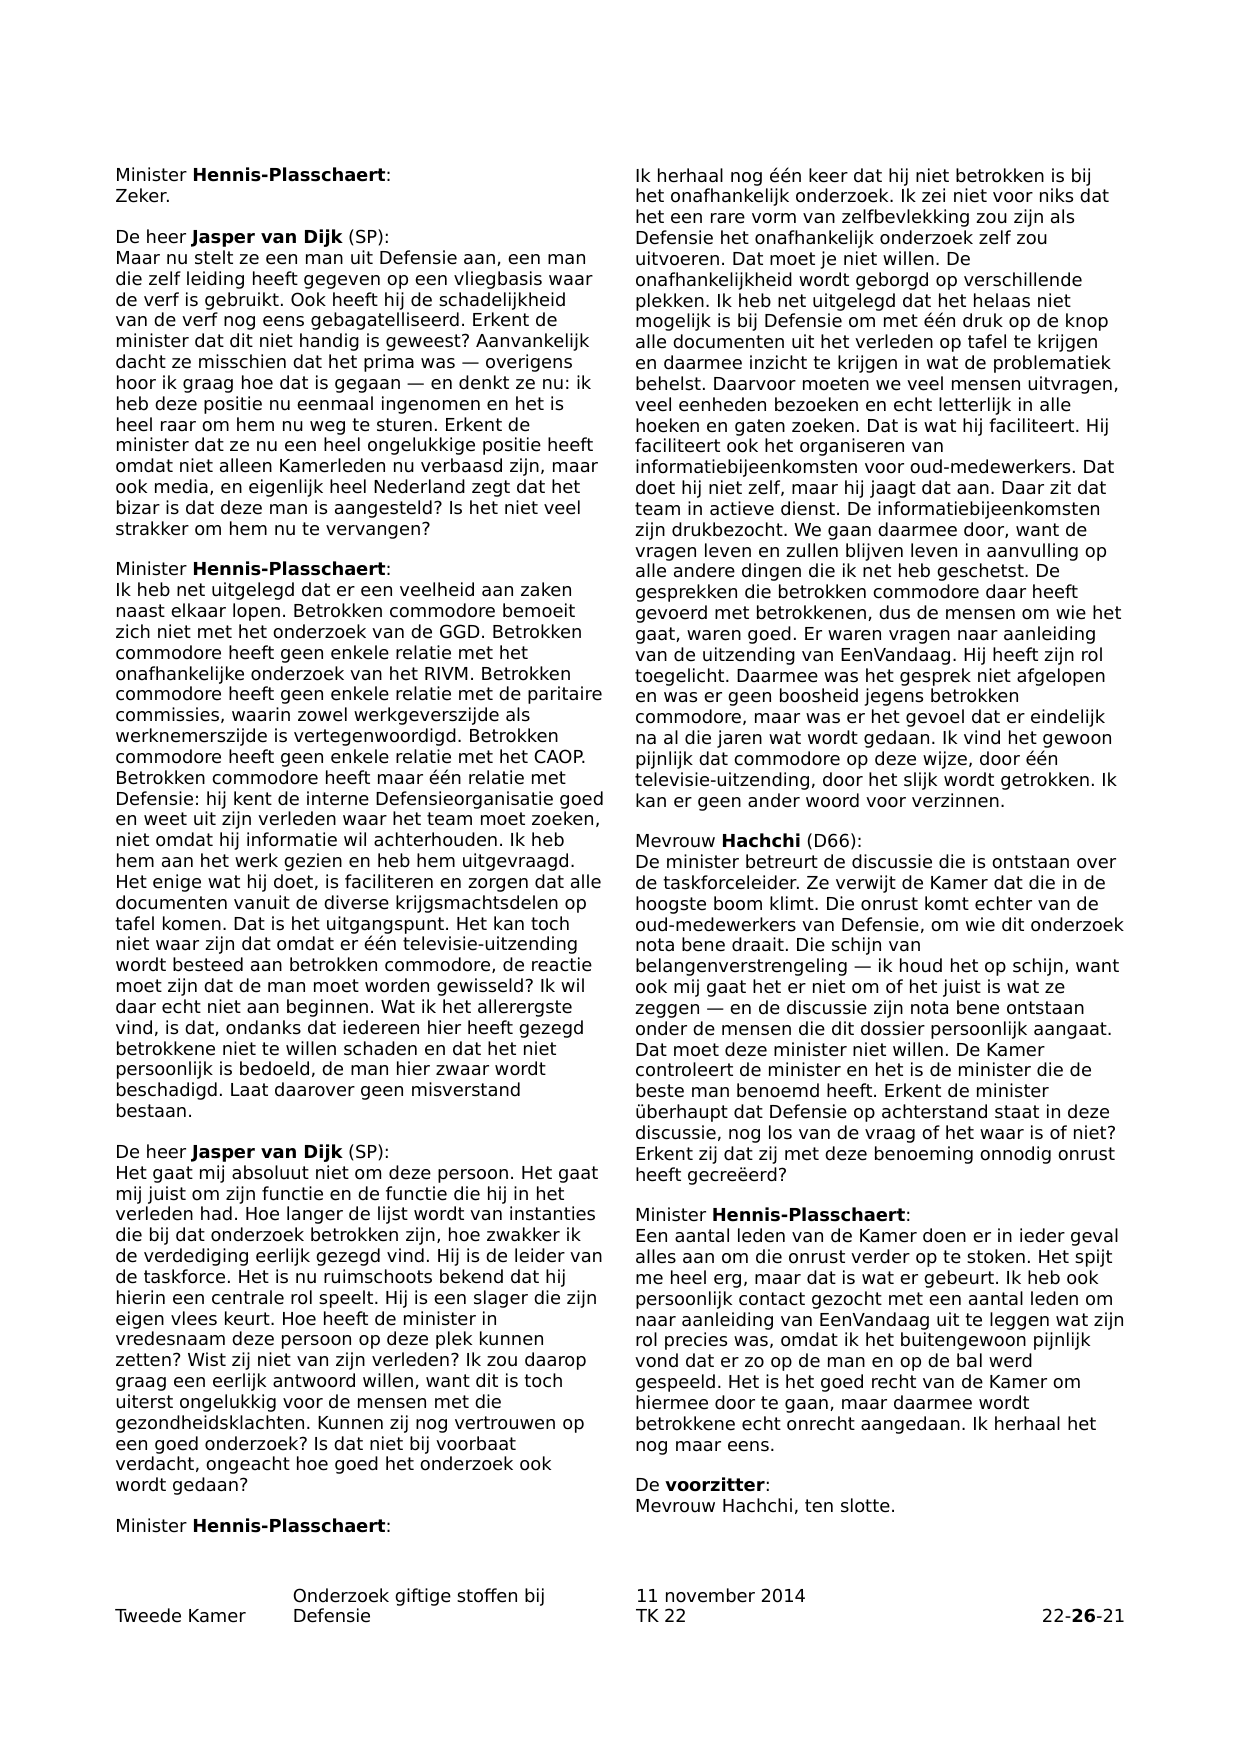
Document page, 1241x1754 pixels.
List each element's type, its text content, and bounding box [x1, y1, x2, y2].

text Mevrouw Hachchi (D66): [635, 831, 1125, 852]
text Minister Hennis-Plasschaert: [115, 1516, 605, 1536]
text Zeker. [115, 186, 605, 207]
text De heer Jasper van Dijk (SP): [115, 1142, 605, 1162]
text Minister Hennis-Plasschaert: [115, 559, 605, 580]
text Een aantal leden van de Kamer doen er in ieder geval alles aan om die onrust verder op te stoken. Het spijt me heel erg, maar dat is wat er gebeurt. Ik heb ook persoonlijk contact gezocht met een aantal leden om naar aanleiding van EenVandaag uit te leggen wat zijn rol precies was, omdat ik het buitengewoon pijnlijk vond dat er zo op de man en op de bal werd gespeeld. Het is het goed recht van de Kamer om hiermee door te gaan, maar daarmee wordt betrokkene echt onrecht aangedaan. Ik herhaal het nog maar eens. [635, 1226, 1125, 1455]
text De heer Jasper van Dijk (SP): [115, 227, 605, 248]
text Minister Hennis-Plasschaert: [635, 1205, 1125, 1226]
text Mevrouw Hachchi, ten slotte. [635, 1496, 1125, 1517]
text Maar nu stelt ze een man uit Defensie aan, een man die zelf leiding heeft gegeven op een vliegbasis waar de verf is gebruikt. Ook heeft hij de schadelijkheid van de verf nog eens gebagatelliseerd. Erkent de minister dat dit niet handig is geweest? Aanvankelijk dacht ze misschien dat het prima was — overigens hoor ik graag hoe dat is gegaan — en denkt ze nu: ik heb deze positie nu eenmaal ingenomen en het is heel raar om hem nu weg te sturen. Erkent de minister dat ze nu een heel ongelukkige positie heeft omdat niet alleen Kamerleden nu verbaasd zijn, maar ook media, en eigenlijk heel Nederland zegt dat het bizar is dat deze man is aangesteld? Is het niet veel strakker om hem nu te vervangen? [115, 248, 605, 539]
text De voorzitter: [635, 1475, 1125, 1496]
text Minister Hennis-Plasschaert: [115, 165, 605, 186]
text Het gaat mij absoluut niet om deze persoon. Het gaat mij juist om zijn functie en de functie die hij in het verleden had. Hoe langer de lijst wordt van instanties die bij dat onderzoek betrokken zijn, hoe zwakker ik de verdediging eerlijk gezegd vind. Hij is de leider van de taskforce. Het is nu ruimschoots bekend dat hij hierin een centrale rol speelt. Hij is een slager die zijn eigen vlees keurt. Hoe heeft de minister in vredesnaam deze persoon op deze plek kunnen zetten? Wist zij niet van zijn verleden? Ik zou daarop graag een eerlijk antwoord willen, want dit is toch uiterst ongelukkig voor de mensen met die gezondheidsklachten. Kunnen zij nog vertrouwen op een goed onderzoek? Is dat niet bij voorbaat verdacht, ongeacht hoe goed het onderzoek ook wordt gedaan? [115, 1162, 605, 1496]
text Ik herhaal nog één keer dat hij niet betrokken is bij het onafhankelijk onderzoek. Ik zei niet voor niks dat het een rare vorm van zelfbevlekking zou zijn als Defensie het onafhankelijk onderzoek zelf zou uitvoeren. Dat moet je niet willen. De onafhankelijkheid wordt geborgd op verschillende plekken. Ik heb net uitgelegd dat het helaas niet mogelijk is bij Defensie om met één druk op de knop alle documenten uit het verleden op tafel te krijgen en daarmee inzicht te krijgen in wat de problematiek behelst. Daarvoor moeten we veel mensen uitvragen, veel eenheden bezoeken en echt letterlijk in alle hoeken en gaten zoeken. Dat is wat hij faciliteert. Hij faciliteert ook het organiseren van informatiebijeenkomsten voor oud-medewerkers. Dat doet hij niet zelf, maar hij jaagt dat aan. Daar zit dat team in actieve dienst. De informatiebijeenkomsten zijn drukbezocht. We gaan daarmee door, want de vragen leven en zullen blijven leven in aanvulling op alle andere dingen die ik net heb geschetst. De gesprekken die betrokken commodore daar heeft gevoerd met betrokkenen, dus de mensen om wie het gaat, waren goed. Er waren vragen naar aanleiding van de uitzending van EenVandaag. Hij heeft zijn rol toegelicht. Daarmee was het gesprek niet afgelopen en was er geen boosheid jegens betrokken commodore, maar was er het gevoel dat er eindelijk na al die jaren wat wordt gedaan. Ik vind het gewoon pijnlijk dat commodore op deze wijze, door één televisie-uitzending, door het slijk wordt getrokken. Ik kan er geen ander woord voor verzinnen. [635, 165, 1125, 811]
text Ik heb net uitgelegd dat er een veelheid aan zaken naast elkaar lopen. Betrokken commodore bemoeit zich niet met het onderzoek van de GGD. Betrokken commodore heeft geen enkele relatie met het onafhankelijke onderzoek van het RIVM. Betrokken commodore heeft geen enkele relatie met de paritaire commissies, waarin zowel werkgeverszijde als werknemerszijde is vertegenwoordigd. Betrokken commodore heeft geen enkele relatie met het CAOP. Betrokken commodore heeft maar één relatie met Defensie: hij kent de interne Defensieorganisatie goed en weet uit zijn verleden waar het team moet zoeken, niet omdat hij informatie wil achterhouden. Ik heb hem aan het werk gezien en heb hem uitgevraagd. Het enige wat hij doet, is faciliteren en zorgen dat alle documenten vanuit de diverse krijgsmachtsdelen op tafel komen. Dat is het uitgangspunt. Het kan toch niet waar zijn dat omdat er één televisie-uitzending wordt besteed aan betrokken commodore, de reactie moet zijn dat de man moet worden gewisseld? Ik wil daar echt niet aan beginnen. Wat ik het allerergste vind, is dat, ondanks dat iedereen hier heeft gezegd betrokkene niet te willen schaden en dat het niet persoonlijk is bedoeld, de man hier zwaar wordt beschadigd. Laat daarover geen misverstand bestaan. [115, 580, 605, 1122]
text De minister betreurt de discussie die is ontstaan over de taskforceleider. Ze verwijt de Kamer dat die in de hoogste boom klimt. Die onrust komt echter van de oud-medewerkers van Defensie, om wie dit onderzoek nota bene draait. Die schijn van belangenverstrengeling — ik houd het op schijn, want ook mij gaat het er niet om of het juist is wat ze zeggen — en de discussie zijn nota bene ontstaan onder de mensen die dit dossier persoonlijk aangaat. Dat moet deze minister niet willen. De Kamer controleert de minister en het is de minister die de beste man benoemd heeft. Erkent de minister überhaupt dat Defensie op achterstand staat in deze discussie, nog los van de vraag of het waar is of niet? Erkent zij dat zij met deze benoeming onnodig onrust heeft gecreëerd? [635, 852, 1125, 1185]
